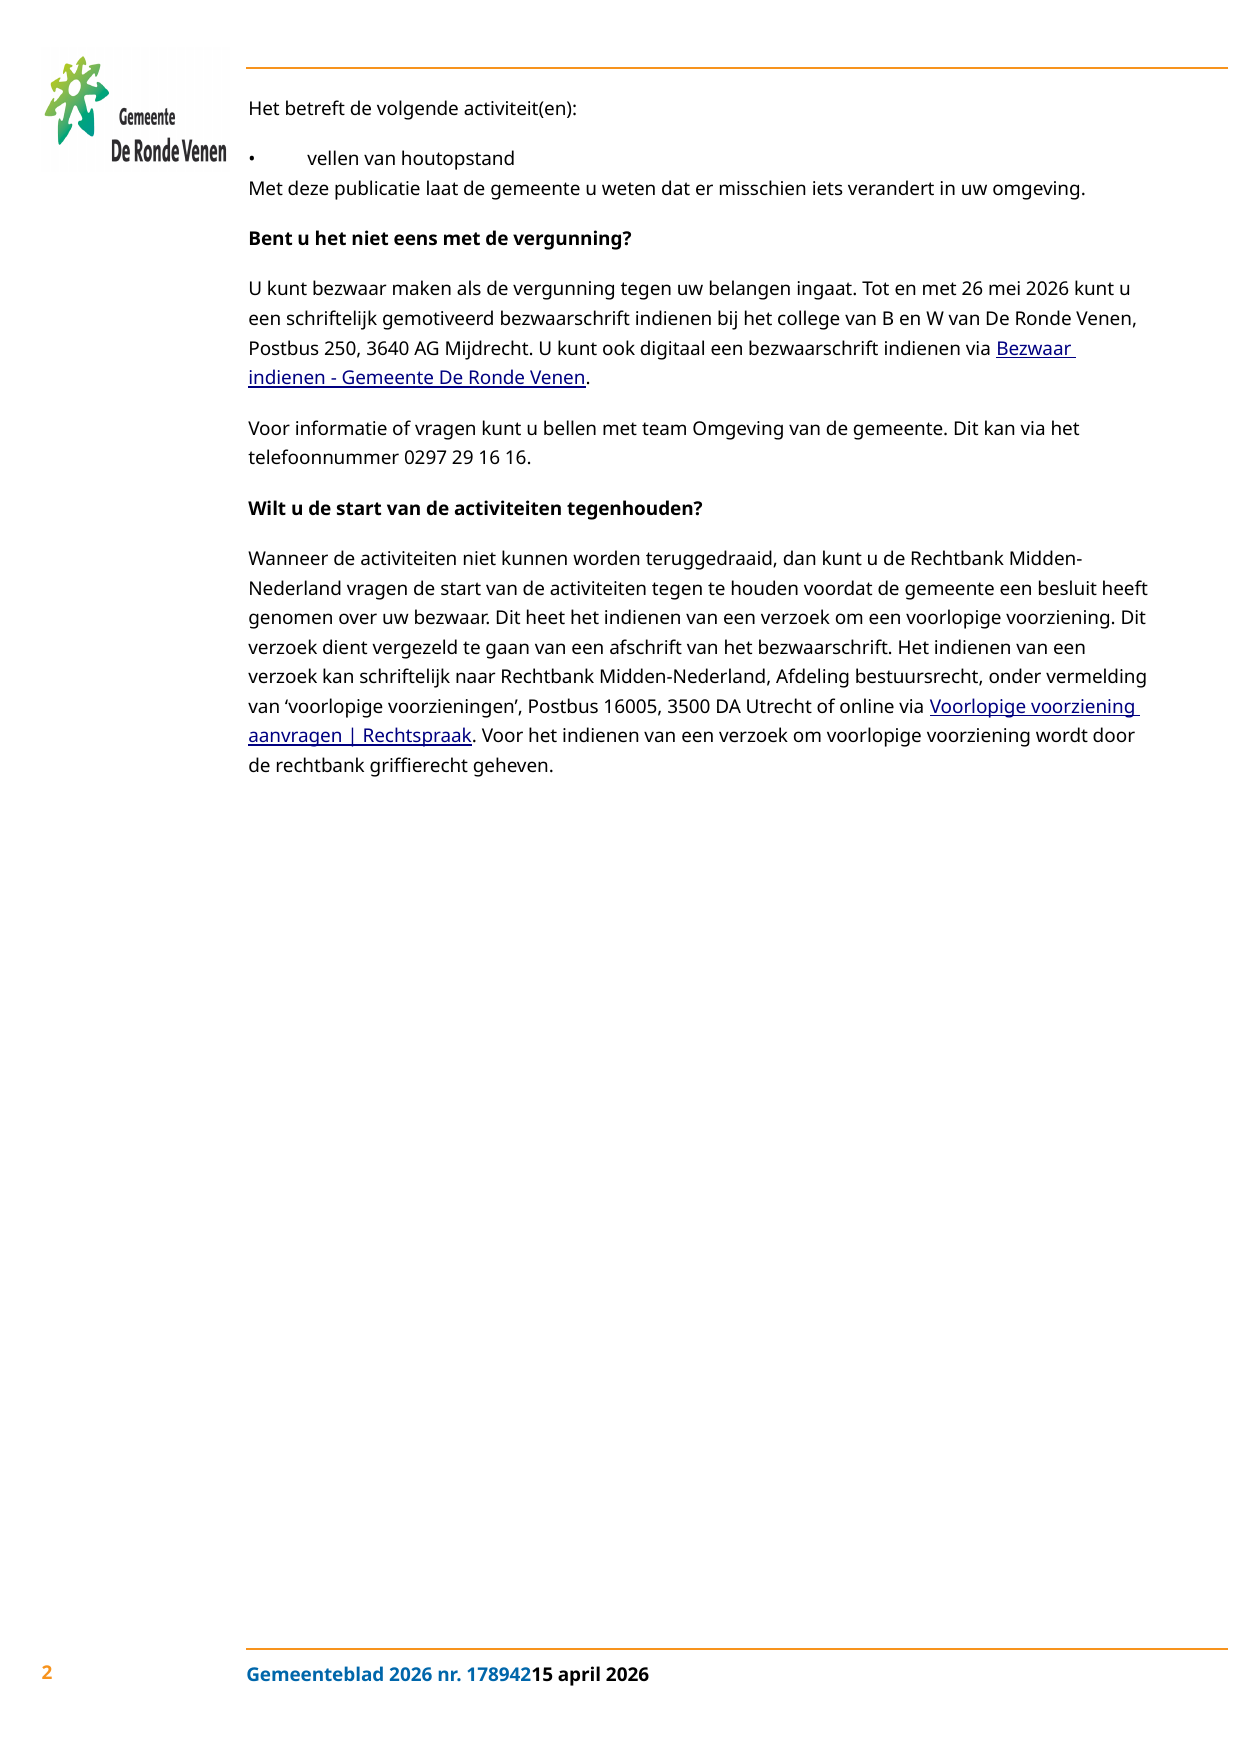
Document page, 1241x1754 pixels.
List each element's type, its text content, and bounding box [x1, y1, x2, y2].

text Voor informatie of vragen kunt u bellen met team Omgeving van de gemeente. Dit kan via het telefoonnummer 0297 29 16 16. [248, 415, 1152, 470]
picture [41, 47, 231, 172]
text U kunt bezwaar maken als de vergunning tegen uw belangen ingaat. Tot en met 26 mei 2026 kunt u een schriftelijk gemotiveerd bezwaarschrift indienen bij het college van B en W van De Ronde Venen, Postbus 250, 3640 AG Mijdrecht. U kunt ook digitaal een bezwaarschrift indienen via Bezwaar indienen - Gemeente De Ronde Venen. [248, 276, 1152, 390]
text Met deze publicatie laat de gemeente u weten dat er misschien iets verandert in uw omgeving. [248, 175, 1152, 201]
text Wilt u de start van de activiteiten tegenhouden? [248, 495, 1152, 521]
text Het betreft de volgende activiteit(en): [248, 95, 1152, 121]
text Bent u het niet eens met de vergunning? [248, 225, 1152, 251]
text Wanneer de activiteiten niet kunnen worden teruggedraaid, dan kunt u de Rechtbank Midden-Nederland vragen de start van de activiteiten tegen te houden voordat de gemeente een besluit heeft genomen over uw bezwaar. Dit heet het indienen van een verzoek om een voorlopige voorziening. Dit verzoek dient vergezeld te gaan van een afschrift van het bezwaarschrift. Het indienen van een verzoek kan schriftelijk naar Rechtbank Midden-Nederland, Afdeling bestuursrecht, onder vermelding van ‘voorlopige voorzieningen’, Postbus 16005, 3500 DA Utrecht of online via Voorlopige voorziening aanvragen | Rechtspraak. Voor het indienen van een verzoek om voorlopige voorziening wordt door de rechtbank griffierecht geheven. [248, 545, 1152, 778]
list vellen van houtopstand [248, 145, 1152, 171]
